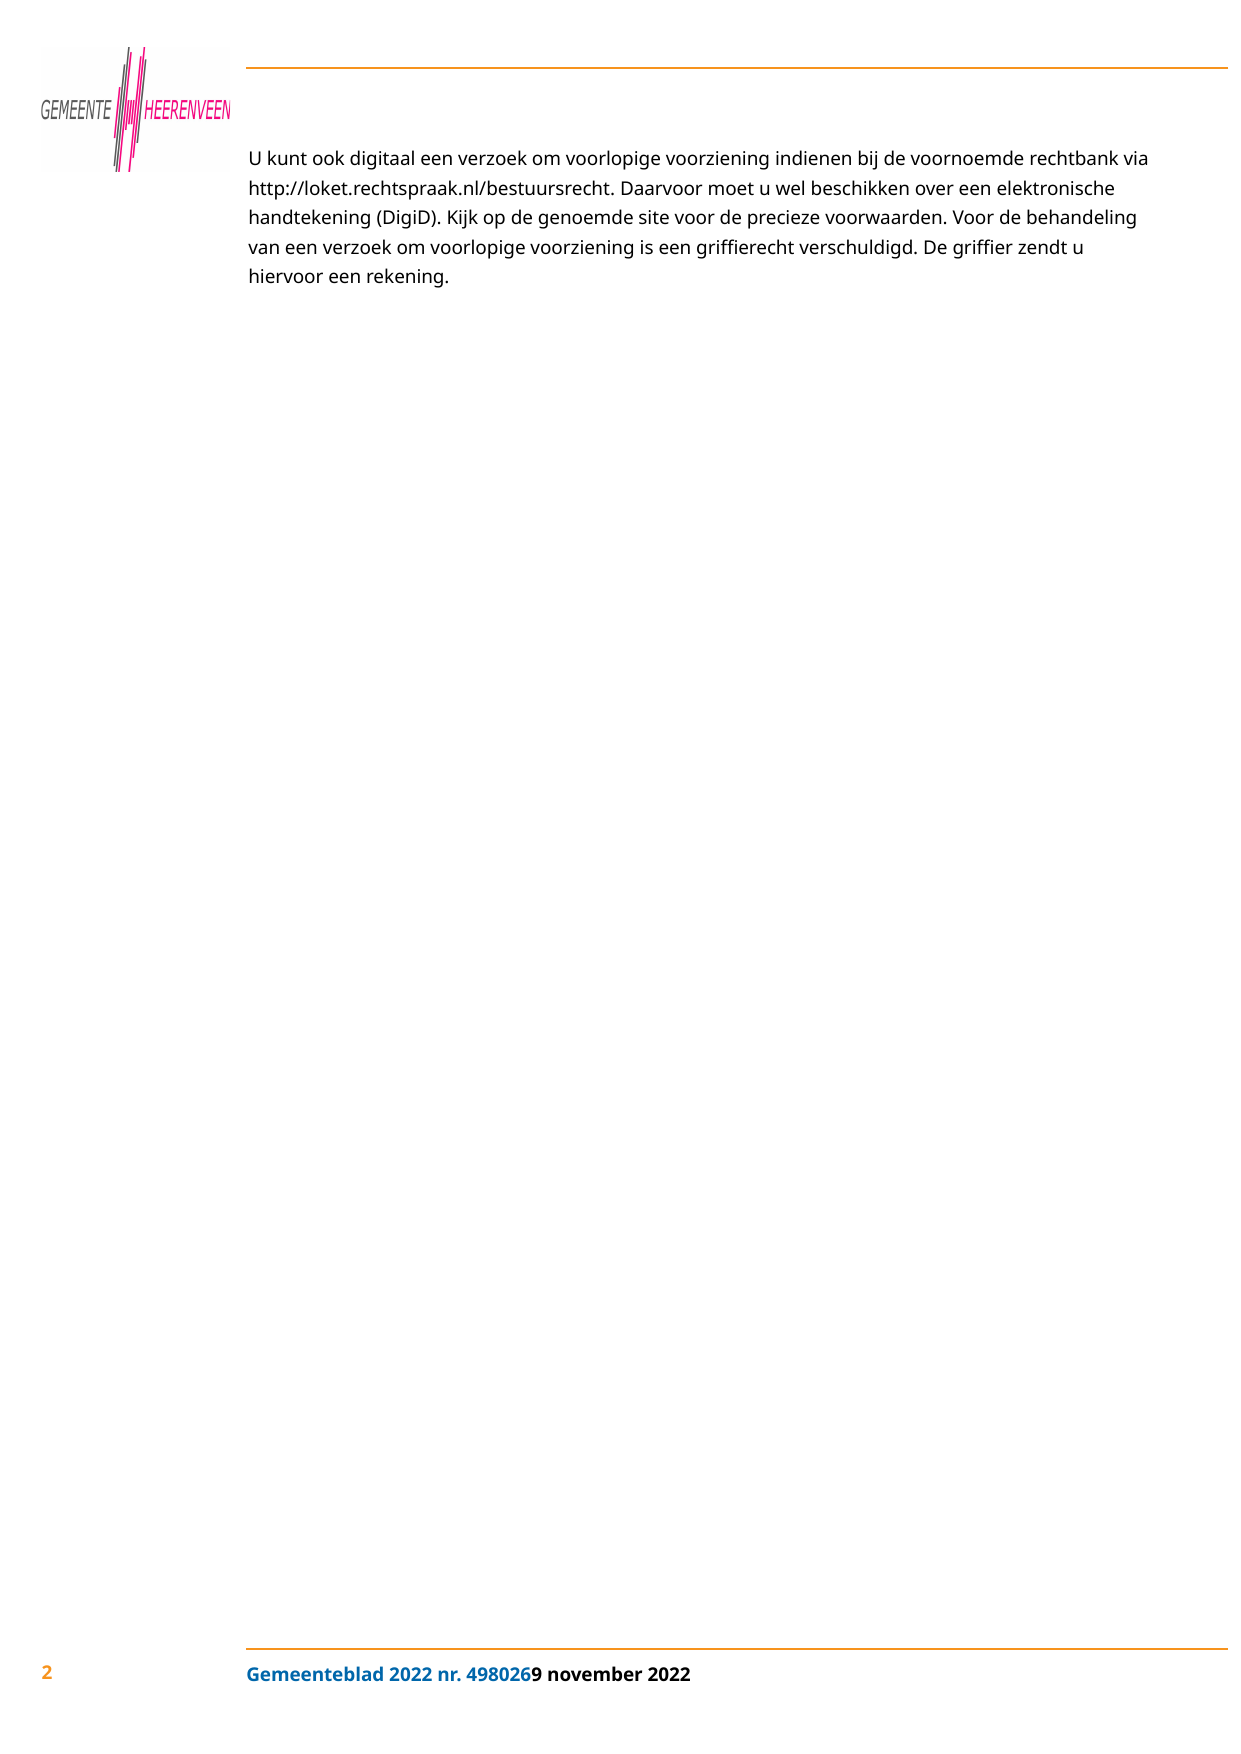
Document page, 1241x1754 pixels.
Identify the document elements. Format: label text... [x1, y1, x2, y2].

text U kunt ook digitaal een verzoek om voorlopige voorziening indienen bij de voornoemde rechtbank via http://loket.rechtspraak.nl/bestuursrecht. Daarvoor moet u wel beschikken over een elektronische handtekening (DigiD). Kijk op de genoemde site voor de precieze voorwaarden. Voor de behandeling van een verzoek om voorlopige voorziening is een griffierecht verschuldigd. De griffier zendt u hiervoor een rekening. [248, 145, 1152, 289]
picture [41, 47, 231, 172]
